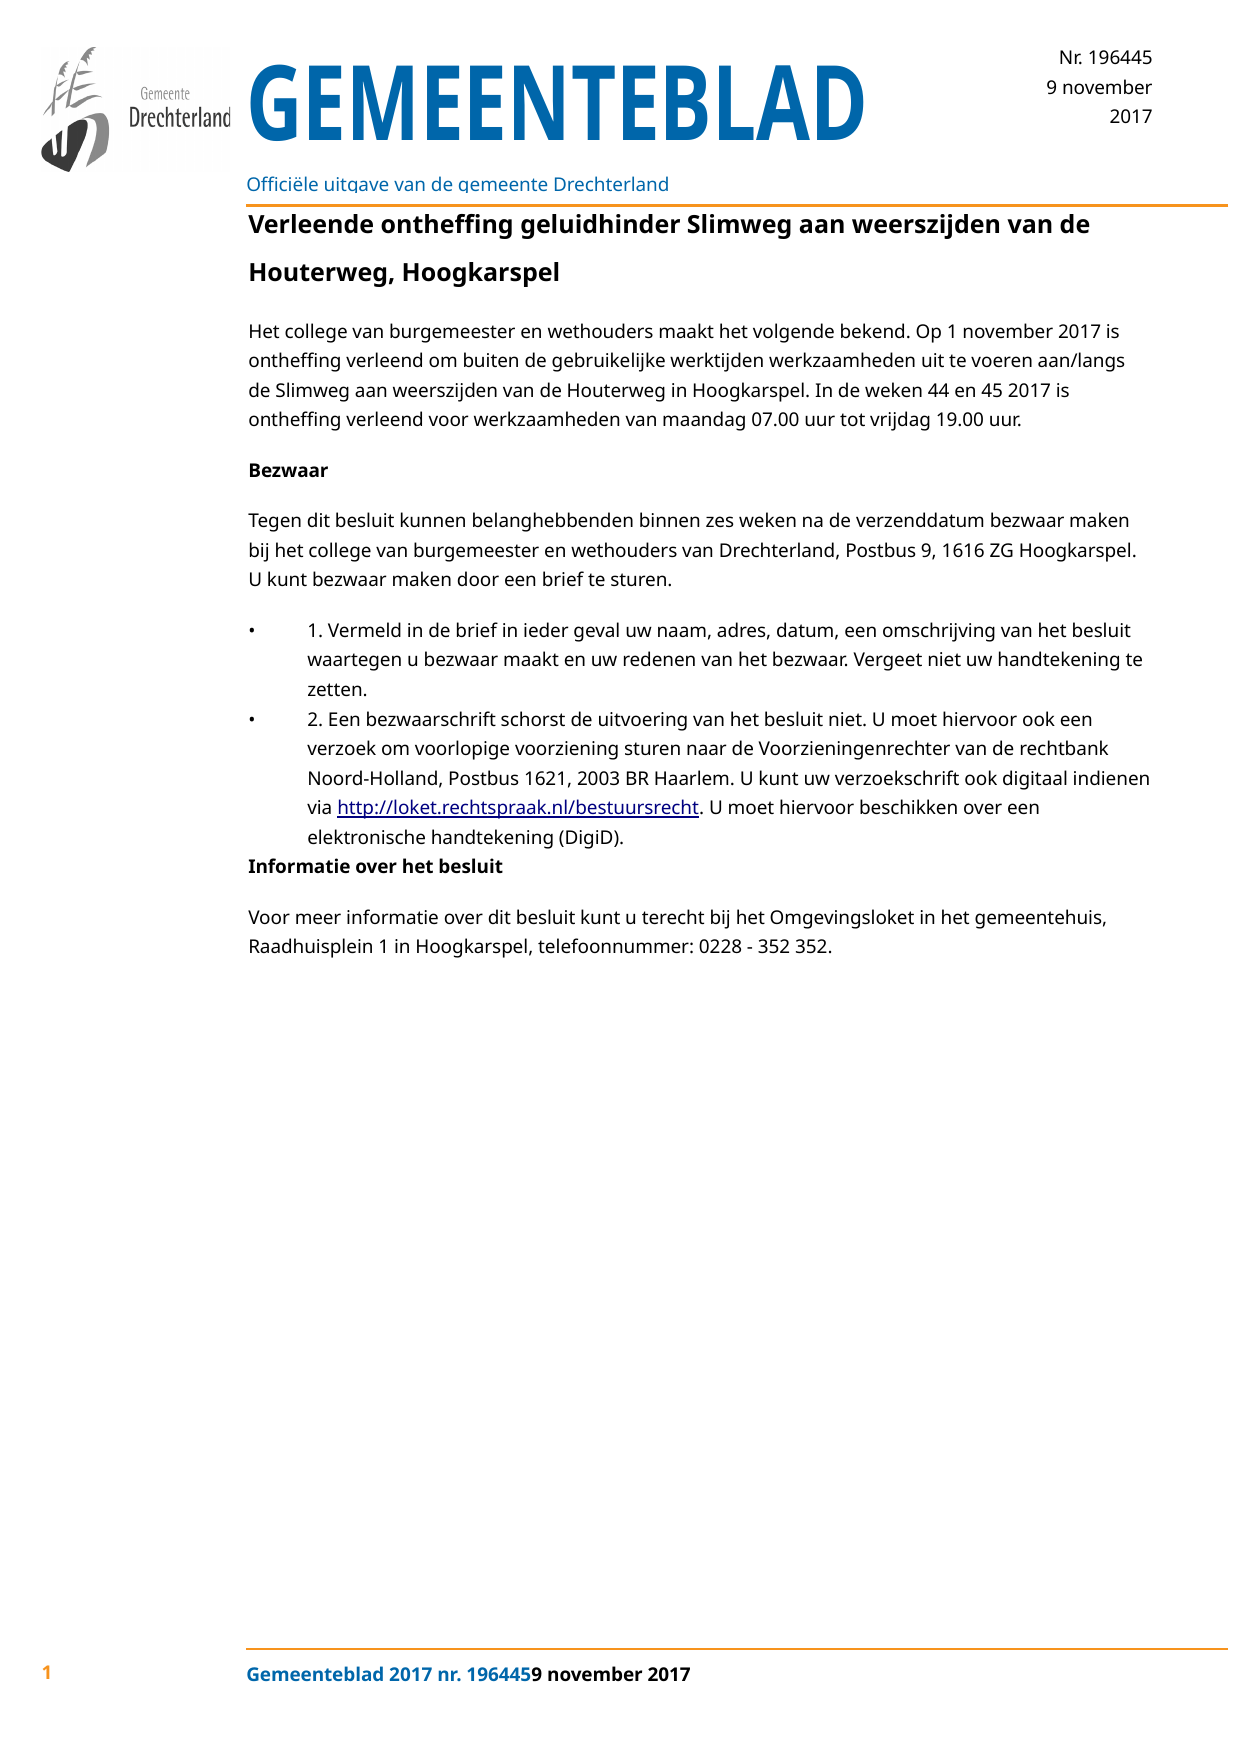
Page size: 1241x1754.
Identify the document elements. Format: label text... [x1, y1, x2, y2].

text Het college van burgemeester en wethouders maakt het volgende bekend. Op 1 november 2017 is ontheffing verleend om buiten de gebruikelijke werktijden werkzaamheden uit te voeren aan/langs de Slimweg aan weerszijden van de Houterweg in Hoogkarspel. In de weken 44 en 45 2017 is ontheffing verleend voor werkzaamheden van maandag 07.00 uur tot vrijdag 19.00 uur. [248, 318, 1152, 432]
picture [41, 47, 231, 172]
text Tegen dit besluit kunnen belanghebbenden binnen zes weken na de verzenddatum bezwaar maken bij het college van burgemeester en wethouders van Drechterland, Postbus 9, 1616 ZG Hoogkarspel. U kunt bezwaar maken door een brief te sturen. [248, 507, 1152, 592]
text Verleende ontheffing geluidhinder Slimweg aan weerszijden van de Houterweg, Hoogkarspel [248, 207, 1152, 288]
text Voor meer informatie over dit besluit kunt u terecht bij het Omgevingsloket in het gemeentehuis, Raadhuisplein 1 in Hoogkarspel, telefoonnummer: 0228 - 352 352. [248, 904, 1152, 959]
list 1. Vermeld in de brief in ieder geval uw naam, adres, datum, een omschrijving van het besluit waartegen u bezwaar maakt en uw redenen van het bezwaar. Vergeet niet uw handtekening te zetten. [248, 617, 1152, 702]
list 2. Een bezwaarschrift schorst de uitvoering van het besluit niet. U moet hiervoor ook een verzoek om voorlopige voorziening sturen naar de Voorzieningenrechter van de rechtbank Noord-Holland, Postbus 1621, 2003 BR Haarlem. U kunt uw verzoekschrift ook digitaal indienen via http://loket.rechtspraak.nl/bestuursrecht. U moet hiervoor beschikken over een elektronische handtekening (DigiD). [248, 706, 1152, 850]
text Bezwaar [248, 457, 1152, 483]
text Informatie over het besluit [248, 854, 1152, 879]
